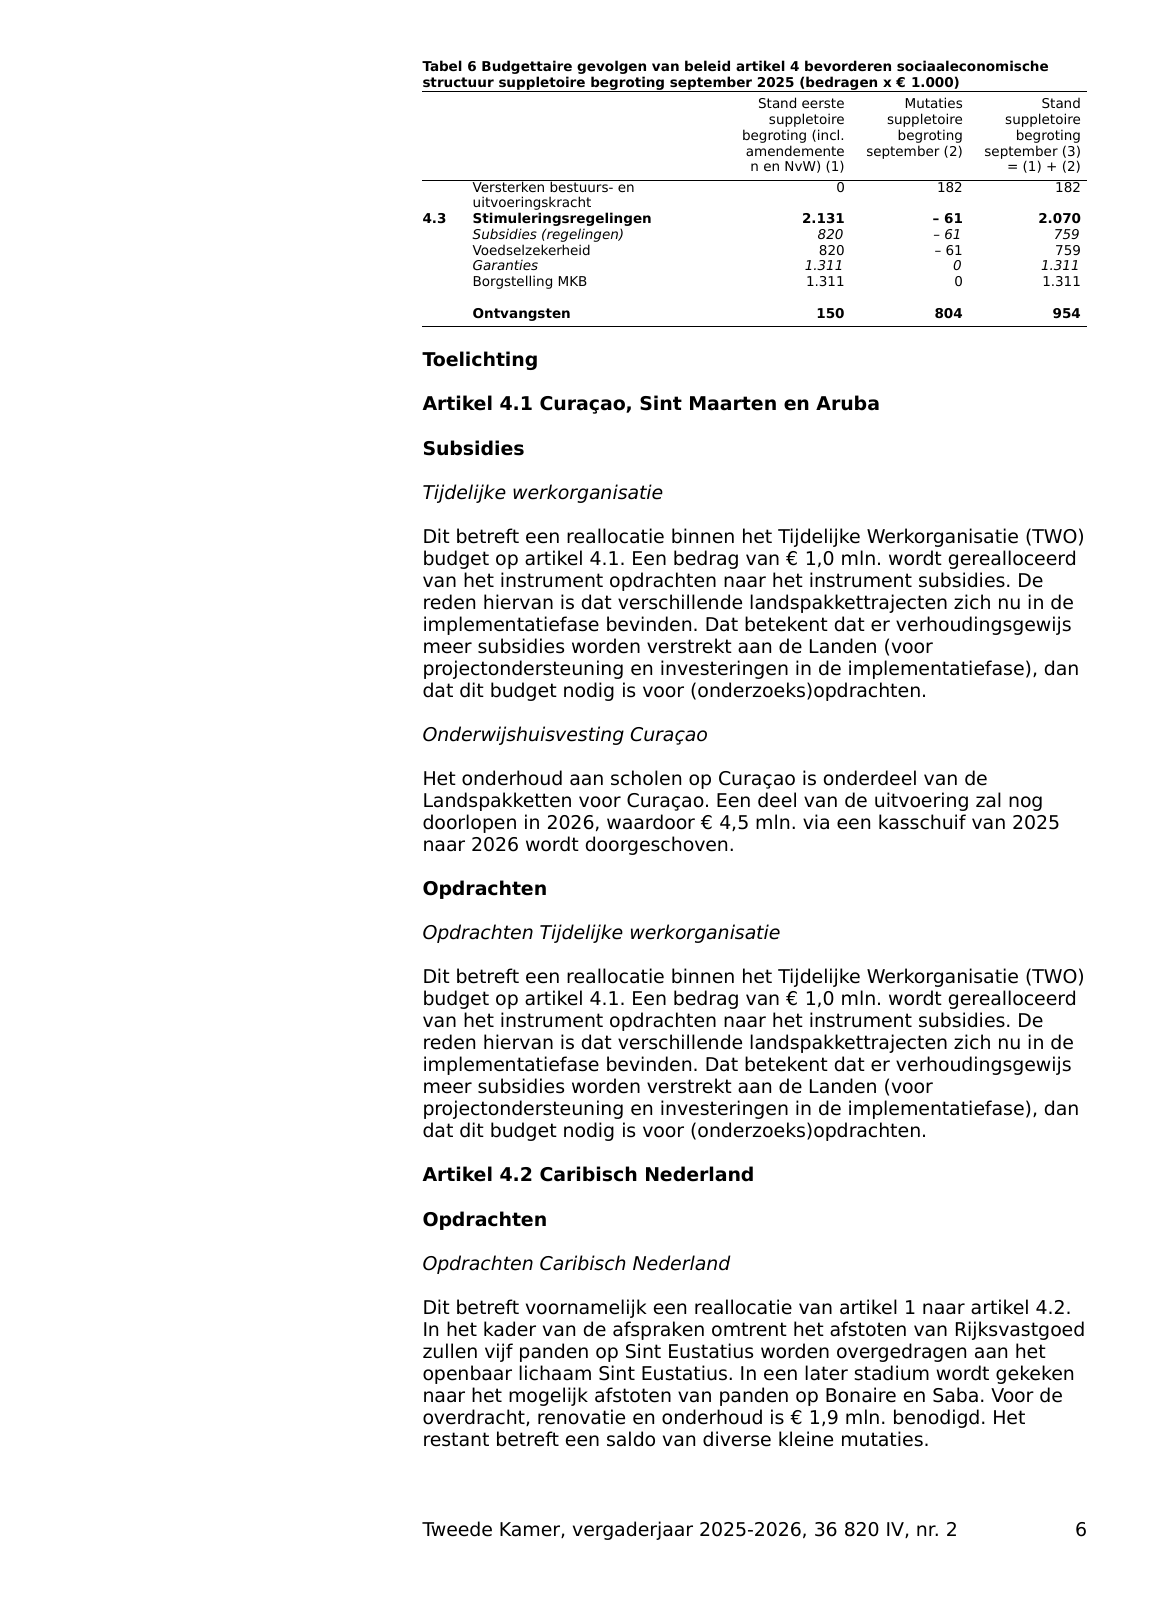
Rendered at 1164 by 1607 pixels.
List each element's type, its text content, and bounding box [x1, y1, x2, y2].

table_cell [422, 290, 467, 305]
subtitle Opdrachten [422, 1208, 1087, 1231]
table_cell Garanties [467, 258, 732, 274]
table_cell [732, 290, 850, 305]
table_cell [467, 290, 732, 305]
subtitle Subsidies [422, 437, 1087, 459]
table_cell Voedselzekerheid [467, 243, 732, 258]
table_cell 150 [732, 305, 850, 326]
table_cell 759 [969, 243, 1087, 258]
table_cell 1.311 [969, 274, 1087, 290]
table_cell 804 [850, 305, 968, 326]
table_cell – 61 [850, 243, 968, 258]
subtitle Artikel 4.2 Caribisch Nederland [422, 1164, 1087, 1186]
subtitle Toelichting [422, 349, 1087, 371]
text Dit betreft voornamelijk een reallocatie van artikel 1 naar artikel 4.2. In het kader van de afspraken omtrent het afstoten van Rijksvastgoed zullen vijf panden op Sint Eustatius worden overgedragen aan het openbaar lichaam Sint Eustatius. In een later stadium wordt gekeken naar het mogelijk afstoten van panden op Bonaire en Saba. Voor de overdracht, renovatie en onderhoud is € 1,9 mln. benodigd. Het restant betreft een saldo van diverse kleine mutaties. [422, 1297, 1087, 1451]
subtitle Artikel 4.1 Curaçao, Sint Maarten en Aruba [422, 393, 1087, 415]
table_cell [422, 92, 467, 179]
table_cell Ontvangsten [467, 305, 732, 326]
table_cell 182 [850, 181, 968, 211]
subtitle Tijdelijke werkorganisatie [422, 482, 1087, 503]
table_cell 1.311 [732, 258, 850, 274]
table_header Tabel 6 Budgettaire gevolgen van beleid artikel 4 bevorderen sociaaleconomische structuur suppletoire begroting september 2025 (bedragen x € 1.000) [422, 59, 1087, 91]
table_cell [467, 92, 732, 179]
table_cell – 61 [850, 227, 968, 242]
table_cell 1.311 [732, 274, 850, 290]
table_cell [850, 290, 968, 305]
text Dit betreft een reallocatie binnen het Tijdelijke Werkorganisatie (TWO) budget op artikel 4.1. Een bedrag van € 1,0 mln. wordt gerealloceerd van het instrument opdrachten naar het instrument subsidies. De reden hiervan is dat verschillende landspakkettrajecten zich nu in de implementatiefase bevinden. Dat betekent dat er verhoudingsgewijs meer subsidies worden verstrekt aan de Landen (voor projectondersteuning en investeringen in de implementatiefase), dan dat dit budget nodig is voor (onderzoeks)opdrachten. [422, 966, 1087, 1142]
table_cell [422, 243, 467, 258]
table_cell 0 [850, 274, 968, 290]
table_cell – 61 [850, 211, 968, 227]
subtitle Onderwijshuisvesting Curaçao [422, 724, 1087, 746]
subtitle Opdrachten Tijdelijke werkorganisatie [422, 922, 1087, 944]
text Dit betreft een reallocatie binnen het Tijdelijke Werkorganisatie (TWO) budget op artikel 4.1. Een bedrag van € 1,0 mln. wordt gerealloceerd van het instrument opdrachten naar het instrument subsidies. De reden hiervan is dat verschillende landspakkettrajecten zich nu in de implementatiefase bevinden. Dat betekent dat er verhoudingsgewijs meer subsidies worden verstrekt aan de Landen (voor projectondersteuning en investeringen in de implementatiefase), dan dat dit budget nodig is voor (onderzoeks)opdrachten. [422, 526, 1087, 702]
table_cell 0 [732, 181, 850, 211]
table_cell 2.070 [969, 211, 1087, 227]
table_cell [422, 305, 467, 326]
table_cell 820 [732, 243, 850, 258]
table_cell 4.3 [422, 211, 467, 227]
table_cell 0 [850, 258, 968, 274]
subtitle Opdrachten Caribisch Nederland [422, 1253, 1087, 1275]
table_cell [422, 181, 467, 211]
table_cell Versterken bestuurs- en uitvoeringskracht [467, 181, 732, 211]
text Het onderhoud aan scholen op Curaçao is onderdeel van de Landspakketten voor Curaçao. Een deel van de uitvoering zal nog doorlopen in 2026, waardoor € 4,5 mln. via een kasschuif van 2025 naar 2026 wordt doorgeschoven. [422, 768, 1087, 856]
subtitle Opdrachten [422, 878, 1087, 900]
table_cell Borgstelling MKB [467, 274, 732, 290]
table_cell Subsidies (regelingen) [467, 227, 732, 242]
table_cell 759 [969, 227, 1087, 242]
table_cell Stand suppletoire begroting september (3) = (1) + (2) [969, 92, 1087, 179]
table_cell [422, 274, 467, 290]
table_cell 2.131 [732, 211, 850, 227]
table_cell 954 [969, 305, 1087, 326]
table_cell [422, 227, 467, 242]
table_cell Mutaties suppletoire begroting september (2) [850, 92, 968, 179]
table_cell [969, 290, 1087, 305]
table_cell 1.311 [969, 258, 1087, 274]
table_cell [422, 258, 467, 274]
table_cell Stand eerste suppletoire begroting (incl. amendementen en NvW) (1) [732, 92, 850, 179]
table_cell 820 [732, 227, 850, 242]
table_cell Stimuleringsregelingen [467, 211, 732, 227]
table_cell 182 [969, 181, 1087, 211]
